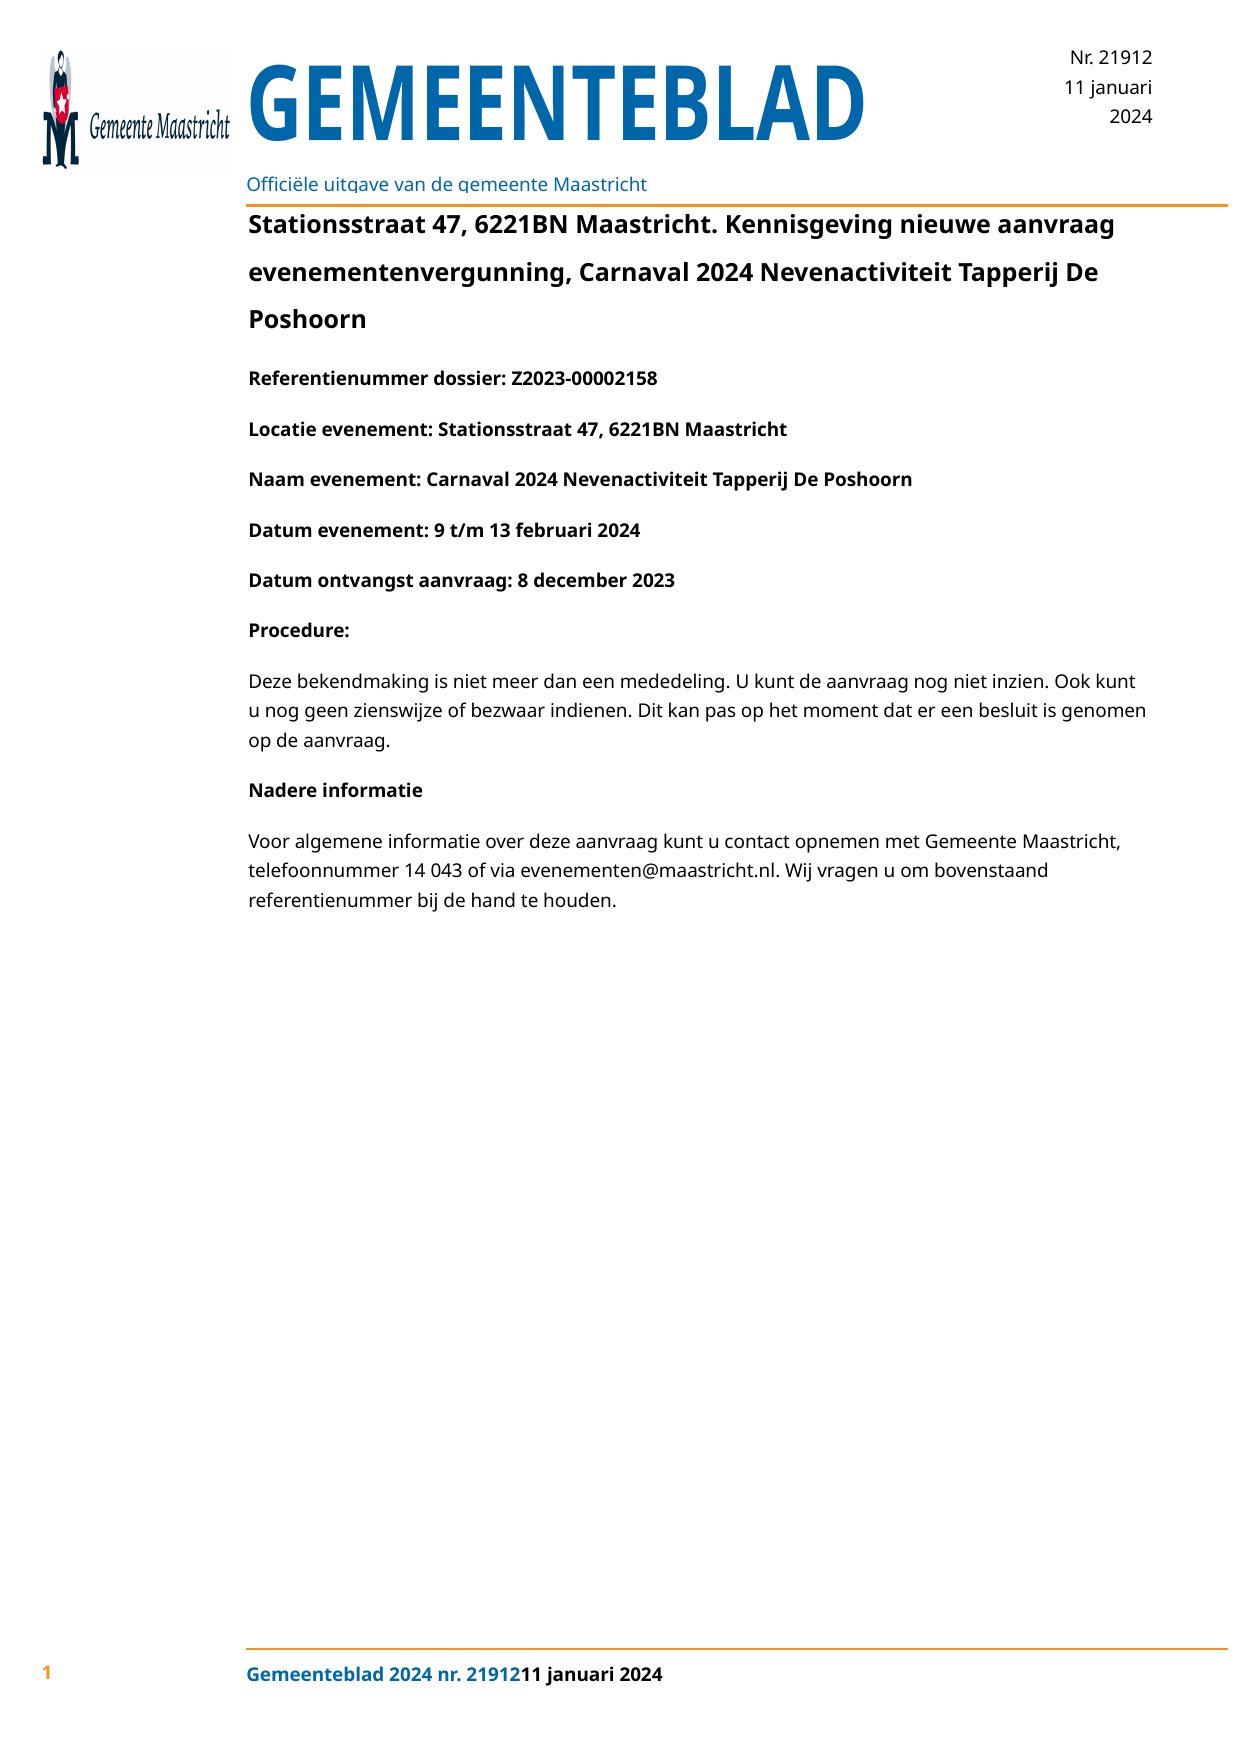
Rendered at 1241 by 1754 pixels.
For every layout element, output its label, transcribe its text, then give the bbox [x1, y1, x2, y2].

text Datum evenement: 9 t/m 13 februari 2024 [248, 517, 1152, 542]
text Locatie evenement: Stationsstraat 47, 6221BN Maastricht [248, 416, 1152, 442]
text Voor algemene informatie over deze aanvraag kunt u contact opnemen met Gemeente Maastricht, telefoonnummer 14 043 of via evenementen@maastricht.nl. Wij vragen u om bovenstaand referentienummer bij de hand te houden. [248, 828, 1152, 913]
text Stationsstraat 47, 6221BN Maastricht. Kennisgeving nieuwe aanvraag evenementenvergunning, Carnaval 2024 Nevenactiviteit Tapperij De Poshoorn [248, 207, 1152, 336]
text Referentienummer dossier: Z2023-00002158 [248, 366, 1152, 391]
text Deze bekendmaking is niet meer dan een mededeling. U kunt de aanvraag nog niet inzien. Ook kunt u nog geen zienswijze of bezwaar indienen. Dit kan pas op het moment dat er een besluit is genomen op de aanvraag. [248, 668, 1152, 753]
text Nadere informatie [248, 778, 1152, 803]
picture [41, 47, 231, 172]
text Datum ontvangst aanvraag: 8 december 2023 [248, 567, 1152, 593]
text Naam evenement: Carnaval 2024 Nevenactiviteit Tapperij De Poshoorn [248, 466, 1152, 492]
text Procedure: [248, 618, 1152, 643]
